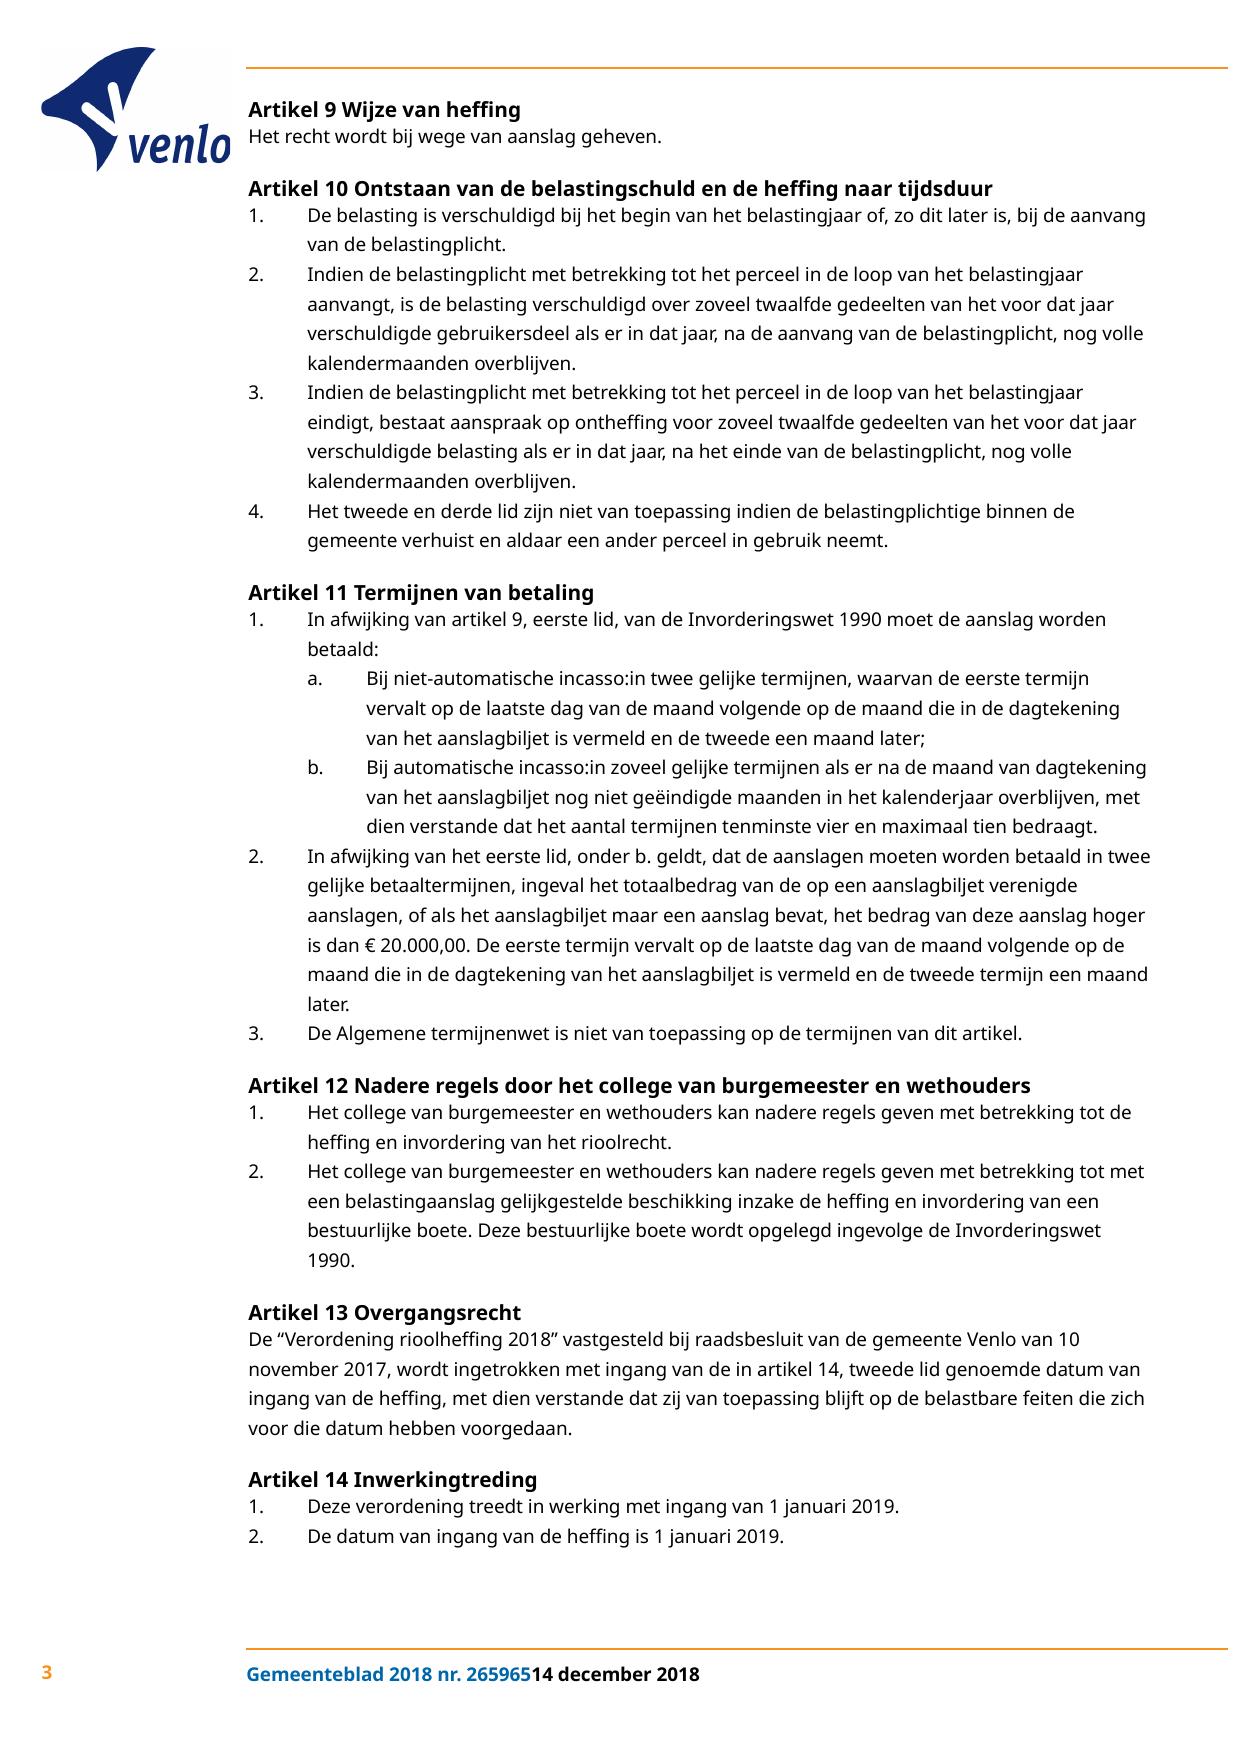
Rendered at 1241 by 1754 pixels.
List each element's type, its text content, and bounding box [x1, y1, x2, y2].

text Artikel 11 Termijnen van betaling [248, 578, 1152, 606]
list Het college van burgemeester en wethouders kan nadere regels geven met betrekking tot met een belastingaanslag gelijkgestelde beschikking inzake de heffing en invordering van een bestuurlijke boete. Deze bestuurlijke boete wordt opgelegd ingevolge de Invorderingswet 1990. [248, 1158, 1152, 1273]
list In afwijking van artikel 9, eerste lid, van de Invorderingswet 1990 moet de aanslag worden betaald: [248, 606, 1152, 662]
text De “Verordening rioolheffing 2018” vastgesteld bij raadsbesluit van de gemeente Venlo van 10 november 2017, wordt ingetrokken met ingang van de in artikel 14, tweede lid genoemde datum van ingang van de heffing, met dien verstande dat zij van toepassing blijft op de belastbare feiten die zich voor die datum hebben voorgedaan. [248, 1326, 1152, 1441]
text Artikel 12 Nadere regels door het college van burgemeester en wethouders [248, 1071, 1152, 1099]
list Bij automatische incasso:in zoveel gelijke termijnen als er na de maand van dagtekening van het aanslagbiljet nog niet geëindigde maanden in het kalenderjaar overblijven, met dien verstande dat het aantal termijnen tenminste vier en maximaal tien bedraagt. [307, 754, 1152, 839]
text Artikel 10 Ontstaan van de belastingschuld en de heffing naar tijdsduur [248, 174, 1152, 202]
text Het recht wordt bij wege van aanslag geheven. [248, 123, 1152, 149]
list Het tweede en derde lid zijn niet van toepassing indien de belastingplichtige binnen de gemeente verhuist en aldaar een ander perceel in gebruik neemt. [248, 498, 1152, 553]
text Artikel 14 Inwerkingtreding [248, 1465, 1152, 1494]
list In afwijking van het eerste lid, onder b. geldt, dat de aanslagen moeten worden betaald in twee gelijke betaaltermijnen, ingeval het totaalbedrag van de op een aanslagbiljet verenigde aanslagen, of als het aanslagbiljet maar een aanslag bevat, het bedrag van deze aanslag hoger is dan € 20.000,00. De eerste termijn vervalt op de laatste dag van de maand volgende op de maand die in de dagtekening van het aanslagbiljet is vermeld en de tweede termijn een maand later. [248, 843, 1152, 1017]
list Deze verordening treedt in werking met ingang van 1 januari 2019. [248, 1494, 1152, 1519]
list Het college van burgemeester en wethouders kan nadere regels geven met betrekking tot de heffing en invordering van het rioolrecht. [248, 1099, 1152, 1155]
text Artikel 13 Overgangsrecht [248, 1298, 1152, 1326]
list Indien de belastingplicht met betrekking tot het perceel in de loop van het belastingjaar eindigt, bestaat aanspraak op ontheffing voor zoveel twaalfde gedeelten van het voor dat jaar verschuldigde belasting als er in dat jaar, na het einde van de belastingplicht, nog volle kalendermaanden overblijven. [248, 379, 1152, 494]
text Artikel 9 Wijze van heffing [248, 95, 1152, 123]
list De Algemene termijnenwet is niet van toepassing op de termijnen van dit artikel. [248, 1021, 1152, 1046]
list Bij niet-automatische incasso:in twee gelijke termijnen, waarvan de eerste termijn vervalt op de laatste dag van de maand volgende op de maand die in de dagtekening van het aanslagbiljet is vermeld en de tweede een maand later; [307, 666, 1152, 750]
list De belasting is verschuldigd bij het begin van het belastingjaar of, zo dit later is, bij de aanvang van de belastingplicht. [248, 202, 1152, 257]
list Indien de belastingplicht met betrekking tot het perceel in de loop van het belastingjaar aanvangt, is de belasting verschuldigd over zoveel twaalfde gedeelten van het voor dat jaar verschuldigde gebruikersdeel als er in dat jaar, na de aanvang van de belastingplicht, nog volle kalendermaanden overblijven. [248, 261, 1152, 376]
picture [41, 47, 231, 172]
list De datum van ingang van de heffing is 1 januari 2019. [248, 1523, 1152, 1549]
